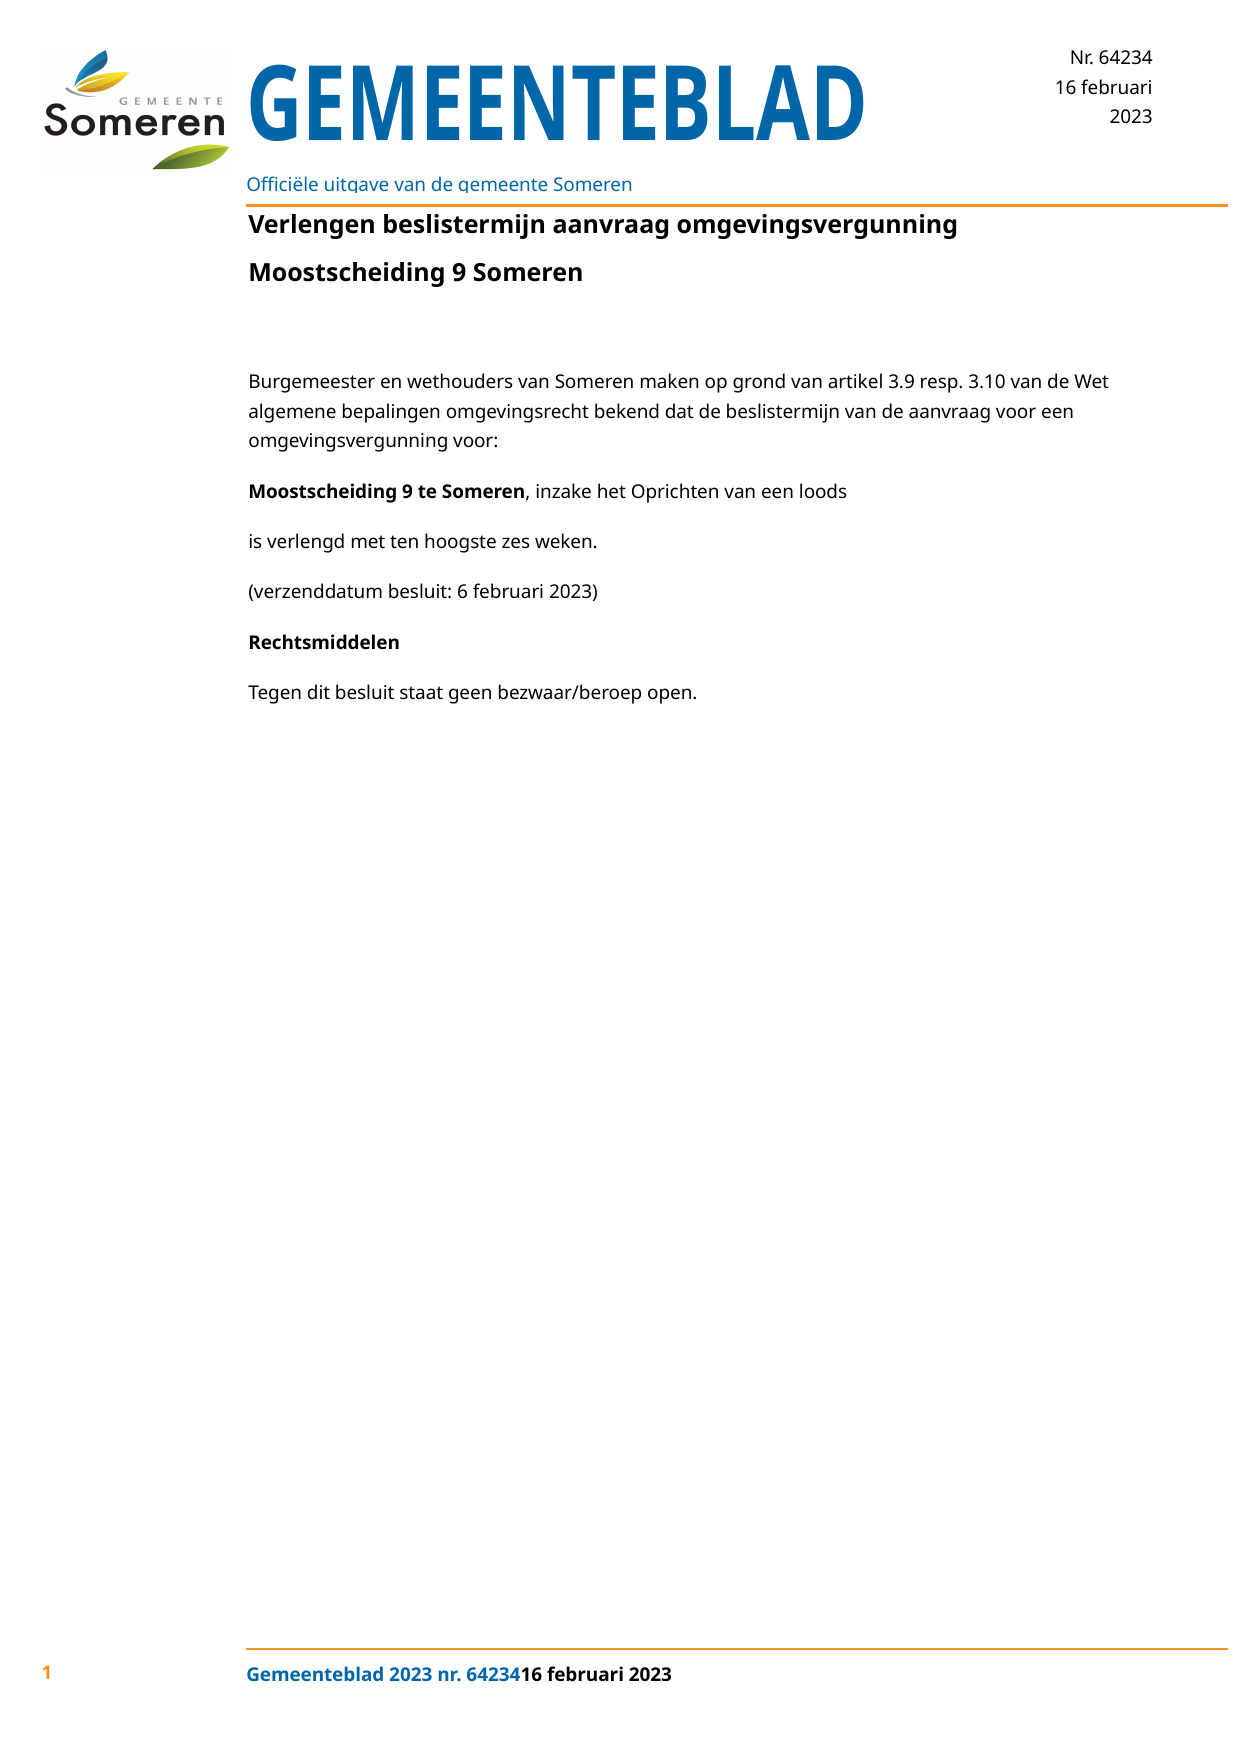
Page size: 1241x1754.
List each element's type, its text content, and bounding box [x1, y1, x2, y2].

text Verlengen beslistermijn aanvraag omgevingsvergunning Moostscheiding 9 Someren [248, 207, 1152, 288]
text Moostscheiding 9 te Someren, inzake het Oprichten van een loods [248, 478, 1152, 504]
text Rechtsmiddelen [248, 629, 1152, 655]
text (verzenddatum besluit: 6 februari 2023) [248, 579, 1152, 604]
text is verlengd met ten hoogste zes weken. [248, 528, 1152, 554]
picture [41, 47, 231, 172]
text Burgemeester en wethouders van Someren maken op grond van artikel 3.9 resp. 3.10 van de Wet algemene bepalingen omgevingsrecht bekend dat de beslistermijn van de aanvraag voor een omgevingsvergunning voor: [248, 368, 1152, 453]
text Tegen dit besluit staat geen bezwaar/beroep open. [248, 679, 1152, 705]
